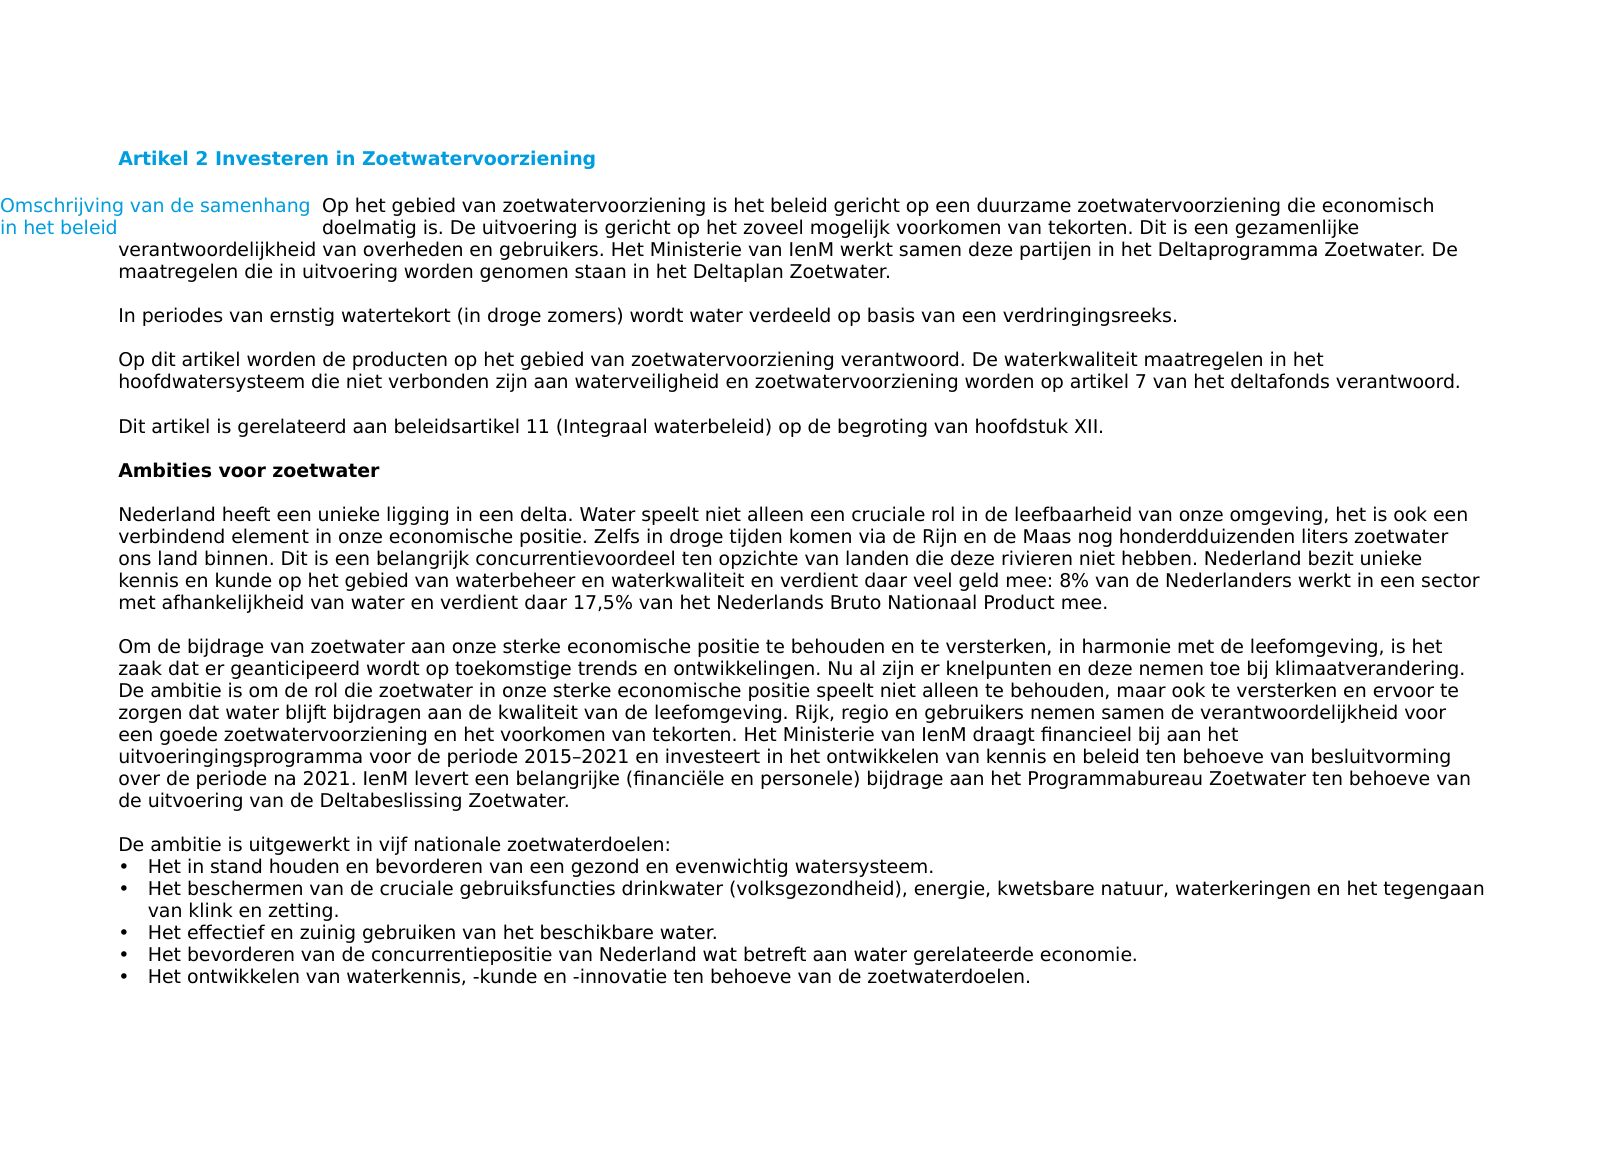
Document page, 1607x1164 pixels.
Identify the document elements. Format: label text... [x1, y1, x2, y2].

text Op dit artikel worden de producten op het gebied van zoetwatervoorziening verantwoord. De waterkwaliteit maatregelen in het hoofdwatersysteem die niet verbonden zijn aan waterveiligheid en zoetwatervoorziening worden op artikel 7 van het deltafonds verantwoord. [118, 349, 1488, 393]
text Dit artikel is gerelateerd aan beleidsartikel 11 (Integraal waterbeleid) op de begroting van hoofdstuk XII. [118, 416, 1488, 437]
text Om de bijdrage van zoetwater aan onze sterke economische positie te behouden en te versterken, in harmonie met de leefomgeving, is het zaak dat er geanticipeerd wordt op toekomstige trends en ontwikkelingen. Nu al zijn er knelpunten en deze nemen toe bij klimaatverandering. De ambitie is om de rol die zoetwater in onze sterke economische positie speelt niet alleen te behouden, maar ook te versterken en ervoor te zorgen dat water blijft bijdragen aan de kwaliteit van de leefomgeving. Rijk, regio en gebruikers nemen samen de verantwoordelijkheid voor een goede zoetwatervoorziening en het voorkomen van tekorten. Het Ministerie van IenM draagt financieel bij aan het uitvoeringingsprogramma voor de periode 2015–2021 en investeert in het ontwikkelen van kennis en beleid ten behoeve van besluitvorming over de periode na 2021. IenM levert een belangrijke (financiële en personele) bijdrage aan het Programmabureau Zoetwater ten behoeve van de uitvoering van de Deltabeslissing Zoetwater. [118, 636, 1488, 812]
text • Het bevorderen van de concurrentiepositie van Nederland wat betreft aan water gerelateerde economie. [118, 944, 1488, 966]
text • Het effectief en zuinig gebruiken van het beschikbare water. [118, 922, 1488, 944]
text Op het gebied van zoetwatervoorziening is het beleid gericht op een duurzame zoetwatervoorziening die economisch doelmatig is. De uitvoering is gericht op het zoveel mogelijk voorkomen van tekorten. Dit is een gezamenlijke verantwoordelijkheid van overheden en gebruikers. Het Ministerie van IenM werkt samen deze partijen in het Deltaprogramma Zoetwater. De maatregelen die in uitvoering worden genomen staan in het Deltaplan Zoetwater. [118, 195, 1488, 283]
text • Het ontwikkelen van waterkennis, -kunde en -innovatie ten behoeve van de zoetwaterdoelen. [118, 966, 1488, 988]
subtitle Ambities voor zoetwater [118, 460, 1488, 482]
text Nederland heeft een unieke ligging in een delta. Water speelt niet alleen een cruciale rol in de leefbaarheid van onze omgeving, het is ook een verbindend element in onze economische positie. Zelfs in droge tijden komen via de Rijn en de Maas nog honderdduizenden liters zoetwater ons land binnen. Dit is een belangrijk concurrentievoordeel ten opzichte van landen die deze rivieren niet hebben. Nederland bezit unieke kennis en kunde op het gebied van waterbeheer en waterkwaliteit en verdient daar veel geld mee: 8% van de Nederlanders werkt in een sector met afhankelijkheid van water en verdient daar 17,5% van het Nederlands Bruto Nationaal Product mee. [118, 504, 1488, 614]
text De ambitie is uitgewerkt in vijf nationale zoetwaterdoelen: [118, 834, 1488, 856]
text In periodes van ernstig watertekort (in droge zomers) wordt water verdeeld op basis van een verdringingsreeks. [118, 305, 1488, 327]
text Omschrijving van de samenhang in het beleid [0, 195, 322, 239]
subtitle Artikel 2 Investeren in Zoetwatervoorziening [118, 148, 1488, 170]
text • Het in stand houden en bevorderen van een gezond en evenwichtig watersysteem. [118, 856, 1488, 878]
text • Het beschermen van de cruciale gebruiksfuncties drinkwater (volksgezondheid), energie, kwetsbare natuur, waterkeringen en het tegengaan van klink en zetting. [118, 878, 1488, 922]
